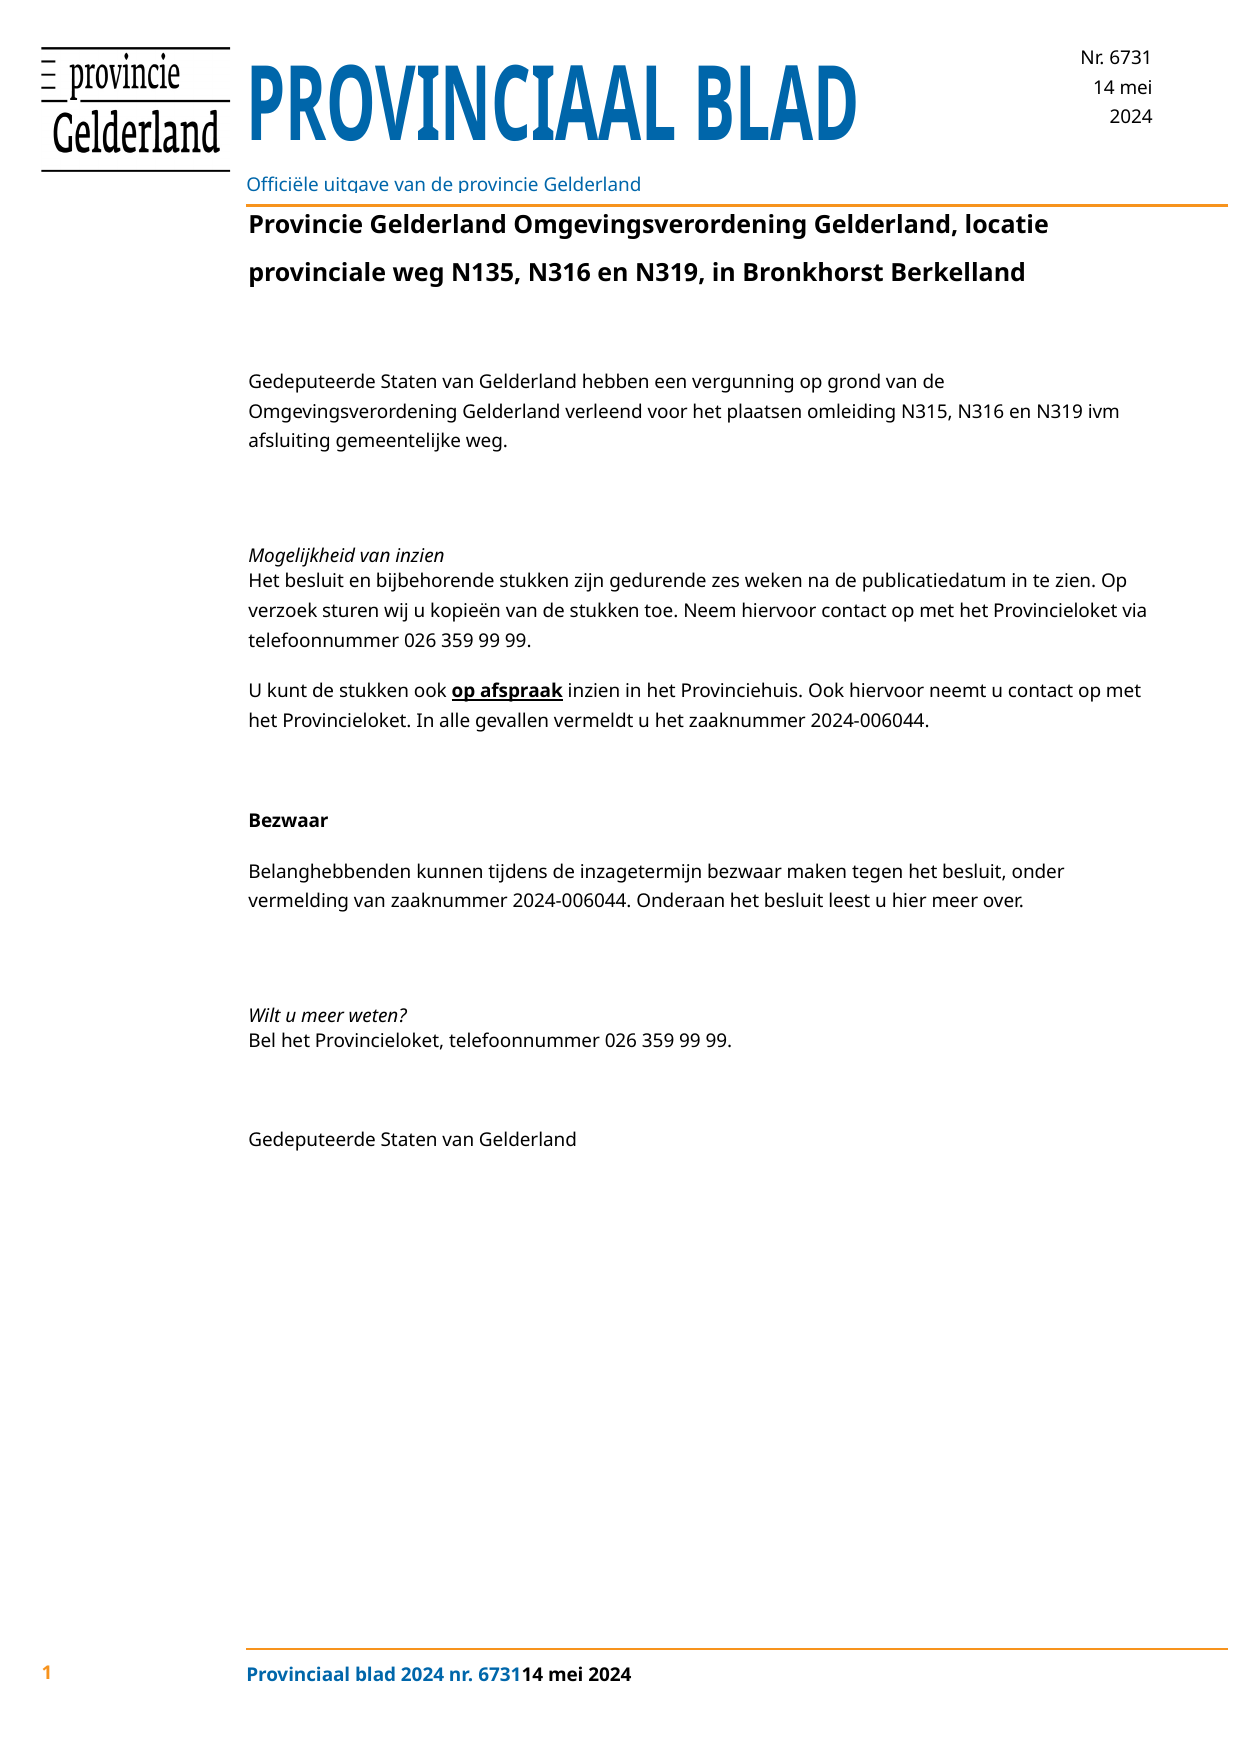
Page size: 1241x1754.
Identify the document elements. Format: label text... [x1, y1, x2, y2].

text Het besluit en bijbehorende stukken zijn gedurende zes weken na de publicatiedatum in te zien. Op verzoek sturen wij u kopieën van de stukken toe. Neem hiervoor contact op met het Provincieloket via telefoonnummer 026 359 99 99. [248, 568, 1152, 652]
text Bezwaar [248, 808, 1152, 833]
text Belanghebbenden kunnen tijdens de inzagetermijn bezwaar maken tegen het besluit, onder vermelding van zaaknummer 2024-006044. Onderaan het besluit leest u hier meer over. [248, 858, 1152, 913]
text U kunt de stukken ook op afspraak inzien in het Provinciehuis. Ook hiervoor neemt u contact op met het Provincieloket. In alle gevallen vermeldt u het zaaknummer 2024-006044. [248, 677, 1152, 732]
text Provincie Gelderland Omgevingsverordening Gelderland, locatie provinciale weg N135, N316 en N319, in Bronkhorst Berkelland [248, 207, 1152, 288]
text Gedeputeerde Staten van Gelderland [248, 1126, 1152, 1152]
picture [41, 47, 231, 172]
text Wilt u meer weten? [248, 1002, 1152, 1028]
text Gedeputeerde Staten van Gelderland hebben een vergunning op grond van de Omgevingsverordening Gelderland verleend voor het plaatsen omleiding N315, N316 en N319 ivm afsluiting gemeentelijke weg. [248, 368, 1152, 453]
text Mogelijkheid van inzien [248, 542, 1152, 568]
text Bel het Provincieloket, telefoonnummer 026 359 99 99. [248, 1028, 1152, 1053]
